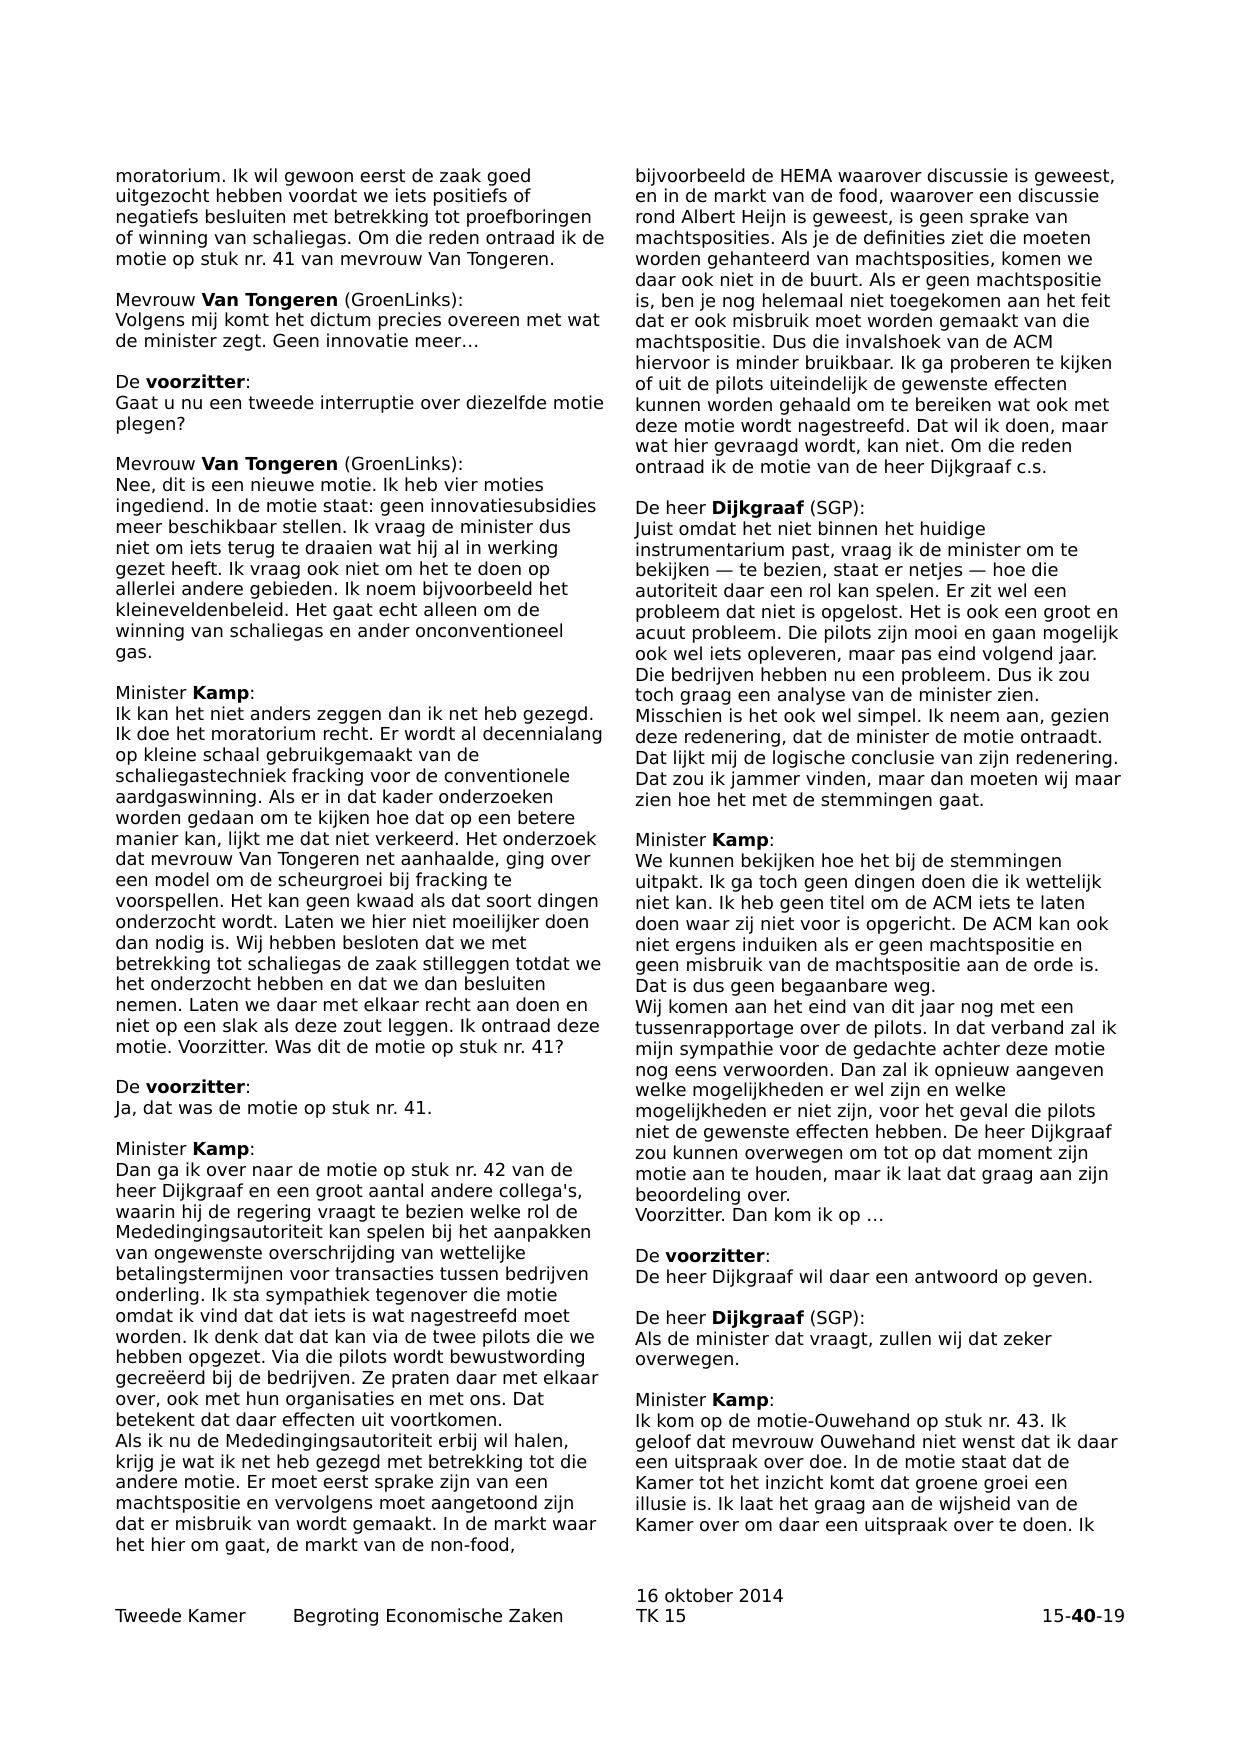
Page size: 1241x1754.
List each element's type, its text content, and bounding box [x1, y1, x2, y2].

text Minister Kamp: [115, 682, 605, 703]
text Ik kan het niet anders zeggen dan ik net heb gezegd. Ik doe het moratorium recht. Er wordt al decennialang op kleine schaal gebruikgemaakt van de schaliegastechniek fracking voor de conventionele aardgaswinning. Als er in dat kader onderzoeken worden gedaan om te kijken hoe dat op een betere manier kan, lijkt me dat niet verkeerd. Het onderzoek dat mevrouw Van Tongeren net aanhaalde, ging over een model om de scheurgroei bij fracking te voorspellen. Het kan geen kwaad als dat soort dingen onderzocht wordt. Laten we hier niet moeilijker doen dan nodig is. Wij hebben besloten dat we met betrekking tot schaliegas de zaak stilleggen totdat we het onderzocht hebben en dat we dan besluiten nemen. Laten we daar met elkaar recht aan doen en niet op een slak als deze zout leggen. Ik ontraad deze motie. Voorzitter. Was dit de motie op stuk nr. 41? [115, 703, 605, 1057]
text Mevrouw Van Tongeren (GroenLinks): [115, 454, 605, 475]
text Als de minister dat vraagt, zullen wij dat zeker overwegen. [635, 1328, 1125, 1370]
text Als ik nu de Mededingingsautoriteit erbij wil halen, krijg je wat ik net heb gezegd met betrekking tot die andere motie. Er moet eerst sprake zijn van een machtspositie en vervolgens moet aangetoond zijn dat er misbruik van wordt gemaakt. In de markt waar het hier om gaat, de markt van de non-food, [115, 1431, 605, 1556]
text Minister Kamp: [115, 1139, 605, 1160]
text We kunnen bekijken hoe het bij de stemmingen uitpakt. Ik ga toch geen dingen doen die ik wettelijk niet kan. Ik heb geen titel om de ACM iets te laten doen waar zij niet voor is opgericht. De ACM kan ook niet ergens induiken als er geen machtspositie en geen misbruik van de machtspositie aan de orde is. Dat is dus geen begaanbare weg. [635, 851, 1125, 997]
text Nee, dit is een nieuwe motie. Ik heb vier moties ingediend. In de motie staat: geen innovatiesubsidies meer beschikbaar stellen. Ik vraag de minister dus niet om iets terug te draaien wat hij al in werking gezet heeft. Ik vraag ook niet om het te doen op allerlei andere gebieden. Ik noem bijvoorbeeld het kleineveldenbeleid. Het gaat echt alleen om de winning van schaliegas en ander onconventioneel gas. [115, 475, 605, 662]
text Volgens mij komt het dictum precies overeen met wat de minister zegt. Geen innovatie meer… [115, 310, 605, 352]
text Wij komen aan het eind van dit jaar nog met een tussenrapportage over de pilots. In dat verband zal ik mijn sympathie voor de gedachte achter deze motie nog eens verwoorden. Dan zal ik opnieuw aangeven welke mogelijkheden er wel zijn en welke mogelijkheden er niet zijn, voor het geval die pilots niet de gewenste effecten hebben. De heer Dijkgraaf zou kunnen overwegen om tot op dat moment zijn motie aan te houden, maar ik laat dat graag aan zijn beoordeling over. [635, 997, 1125, 1205]
text Dan ga ik over naar de motie op stuk nr. 42 van de heer Dijkgraaf en een groot aantal andere collega's, waarin hij de regering vraagt te bezien welke rol de Mededingingsautoriteit kan spelen bij het aanpakken van ongewenste overschrijding van wettelijke betalingstermijnen voor transacties tussen bedrijven onderling. Ik sta sympathiek tegenover die motie omdat ik vind dat dat iets is wat nagestreefd moet worden. Ik denk dat dat kan via de twee pilots die we hebben opgezet. Via die pilots wordt bewustwording gecreëerd bij de bedrijven. Ze praten daar met elkaar over, ook met hun organisaties en met ons. Dat betekent dat daar effecten uit voortkomen. [115, 1160, 605, 1431]
text Minister Kamp: [635, 1390, 1125, 1411]
text Voorzitter. Dan kom ik op … [635, 1205, 1125, 1226]
text bijvoorbeeld de HEMA waarover discussie is geweest, en in de markt van de food, waarover een discussie rond Albert Heijn is geweest, is geen sprake van machtsposities. Als je de definities ziet die moeten worden gehanteerd van machtsposities, komen we daar ook niet in de buurt. Als er geen machtspositie is, ben je nog helemaal niet toegekomen aan het feit dat er ook misbruik moet worden gemaakt van die machtspositie. Dus die invalshoek van de ACM hiervoor is minder bruikbaar. Ik ga proberen te kijken of uit de pilots uiteindelijk de gewenste effecten kunnen worden gehaald om te bereiken wat ook met deze motie wordt nagestreefd. Dat wil ik doen, maar wat hier gevraagd wordt, kan niet. Om die reden ontraad ik de motie van de heer Dijkgraaf c.s. [635, 165, 1125, 478]
text Gaat u nu een tweede interruptie over diezelfde motie plegen? [115, 393, 605, 434]
text Minister Kamp: [635, 830, 1125, 851]
text moratorium. Ik wil gewoon eerst de zaak goed uitgezocht hebben voordat we iets positiefs of negatiefs besluiten met betrekking tot proefboringen of winning van schaliegas. Om die reden ontraad ik de motie op stuk nr. 41 van mevrouw Van Tongeren. [115, 165, 605, 269]
text De voorzitter: [115, 1077, 605, 1098]
text Juist omdat het niet binnen het huidige instrumentarium past, vraag ik de minister om te bekijken — te bezien, staat er netjes — hoe die autoriteit daar een rol kan spelen. Er zit wel een probleem dat niet is opgelost. Het is ook een groot en acuut probleem. Die pilots zijn mooi en gaan mogelijk ook wel iets opleveren, maar pas eind volgend jaar. Die bedrijven hebben nu een probleem. Dus ik zou toch graag een analyse van de minister zien. Misschien is het ook wel simpel. Ik neem aan, gezien deze redenering, dat de minister de motie ontraadt. Dat lijkt mij de logische conclusie van zijn redenering. Dat zou ik jammer vinden, maar dan moeten wij maar zien hoe het met de stemmingen gaat. [635, 518, 1125, 810]
text De heer Dijkgraaf wil daar een antwoord op geven. [635, 1267, 1125, 1287]
text De voorzitter: [635, 1246, 1125, 1267]
text Mevrouw Van Tongeren (GroenLinks): [115, 289, 605, 310]
text De heer Dijkgraaf (SGP): [635, 1307, 1125, 1328]
text Ja, dat was de motie op stuk nr. 41. [115, 1098, 605, 1119]
text De heer Dijkgraaf (SGP): [635, 498, 1125, 518]
text Ik kom op de motie-Ouwehand op stuk nr. 43. Ik geloof dat mevrouw Ouwehand niet wenst dat ik daar een uitspraak over doe. In de motie staat dat de Kamer tot het inzicht komt dat groene groei een illusie is. Ik laat het graag aan de wijsheid van de Kamer over om daar een uitspraak over te doen. Ik [635, 1411, 1125, 1536]
text De voorzitter: [115, 372, 605, 393]
